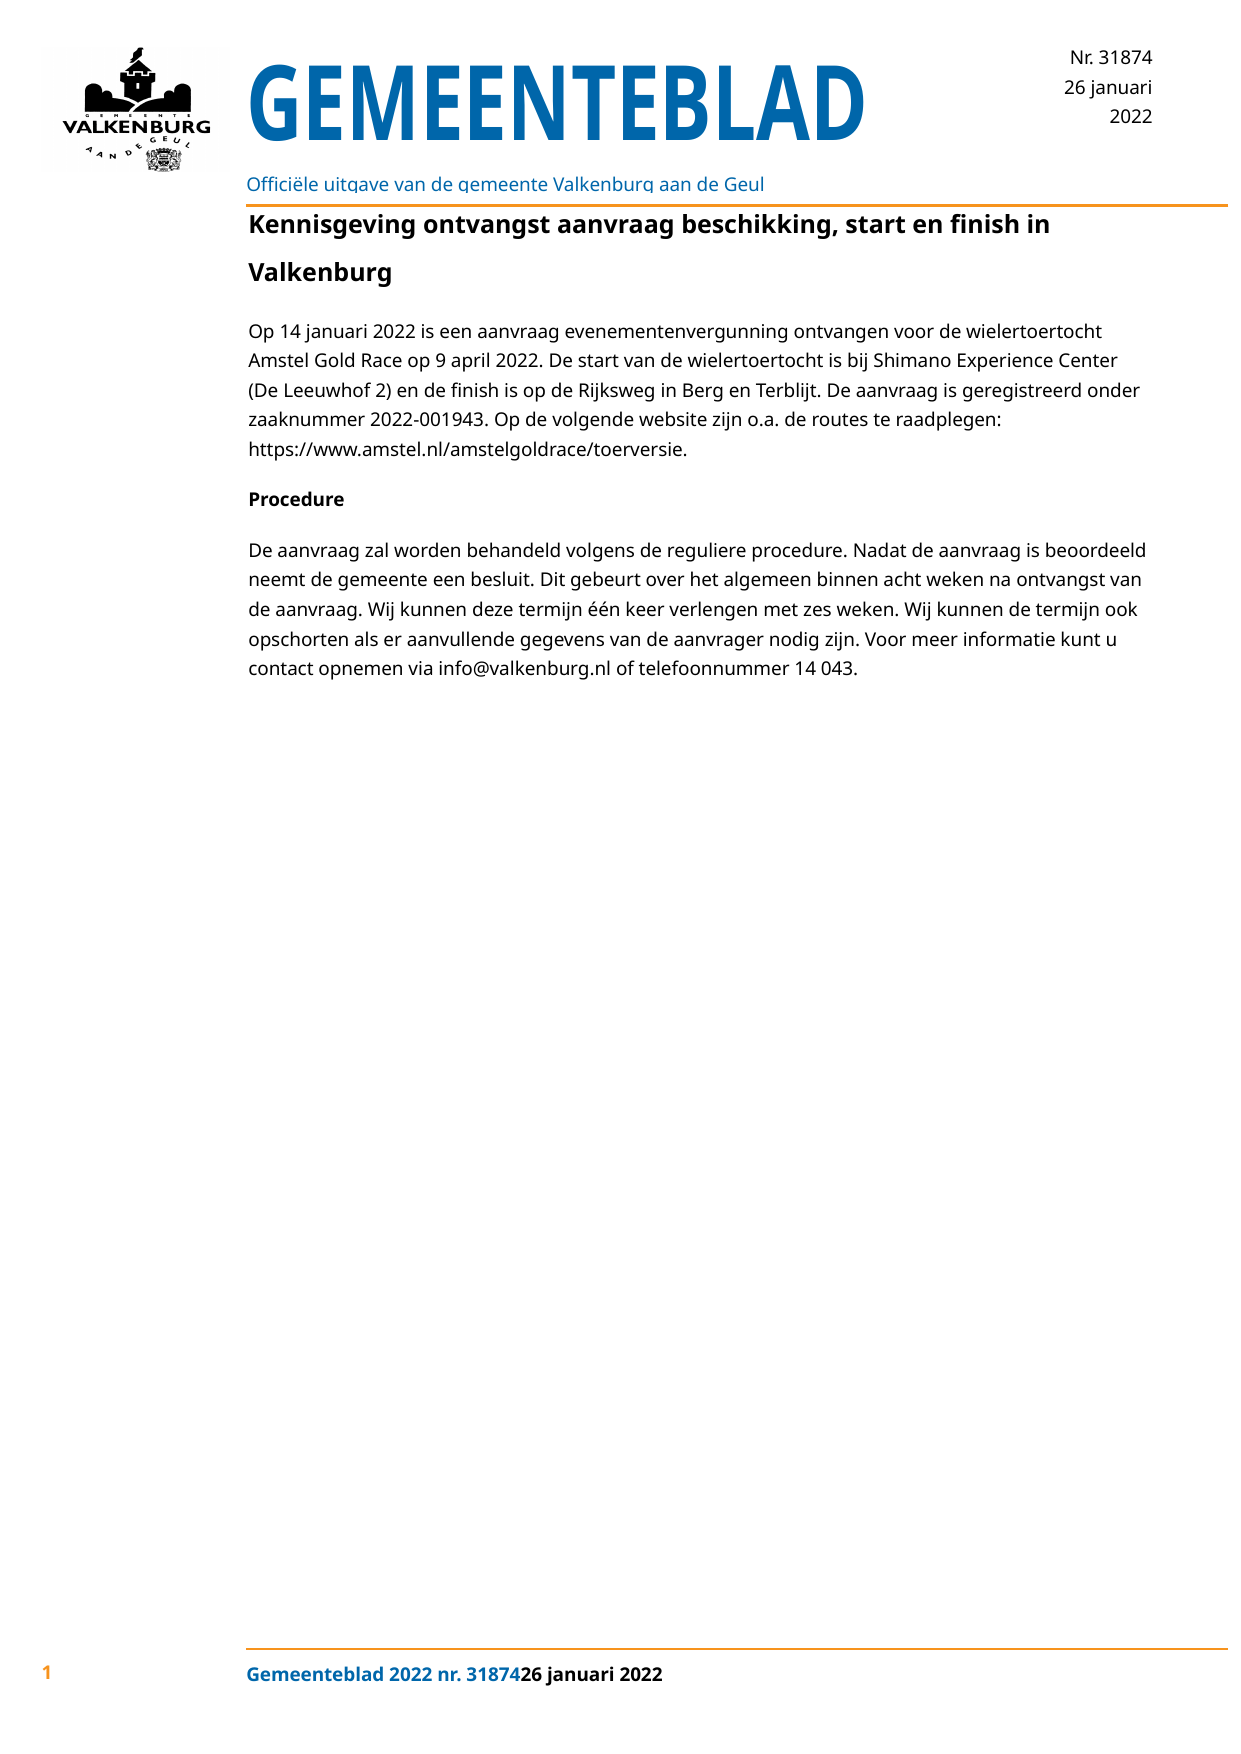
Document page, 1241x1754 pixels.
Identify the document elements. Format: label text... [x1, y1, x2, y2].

text Op 14 januari 2022 is een aanvraag evenementenvergunning ontvangen voor de wielertoertocht Amstel Gold Race op 9 april 2022. De start van de wielertoertocht is bij Shimano Experience Center (De Leeuwhof 2) en de finish is op de Rijksweg in Berg en Terblijt. De aanvraag is geregistreerd onder zaaknummer 2022-001943. Op de volgende website zijn o.a. de routes te raadplegen: https://www.amstel.nl/amstelgoldrace/toerversie. [248, 318, 1152, 462]
text Procedure [248, 487, 1152, 512]
text De aanvraag zal worden behandeld volgens de reguliere procedure. Nadat de aanvraag is beoordeeld neemt de gemeente een besluit. Dit gebeurt over het algemeen binnen acht weken na ontvangst van de aanvraag. Wij kunnen deze termijn één keer verlengen met zes weken. Wij kunnen de termijn ook opschorten als er aanvullende gegevens van de aanvrager nodig zijn. Voor meer informatie kunt u contact opnemen via info@valkenburg.nl of telefoonnummer 14 043. [248, 537, 1152, 681]
picture [41, 47, 231, 172]
text Kennisgeving ontvangst aanvraag beschikking, start en finish in Valkenburg [248, 207, 1152, 288]
